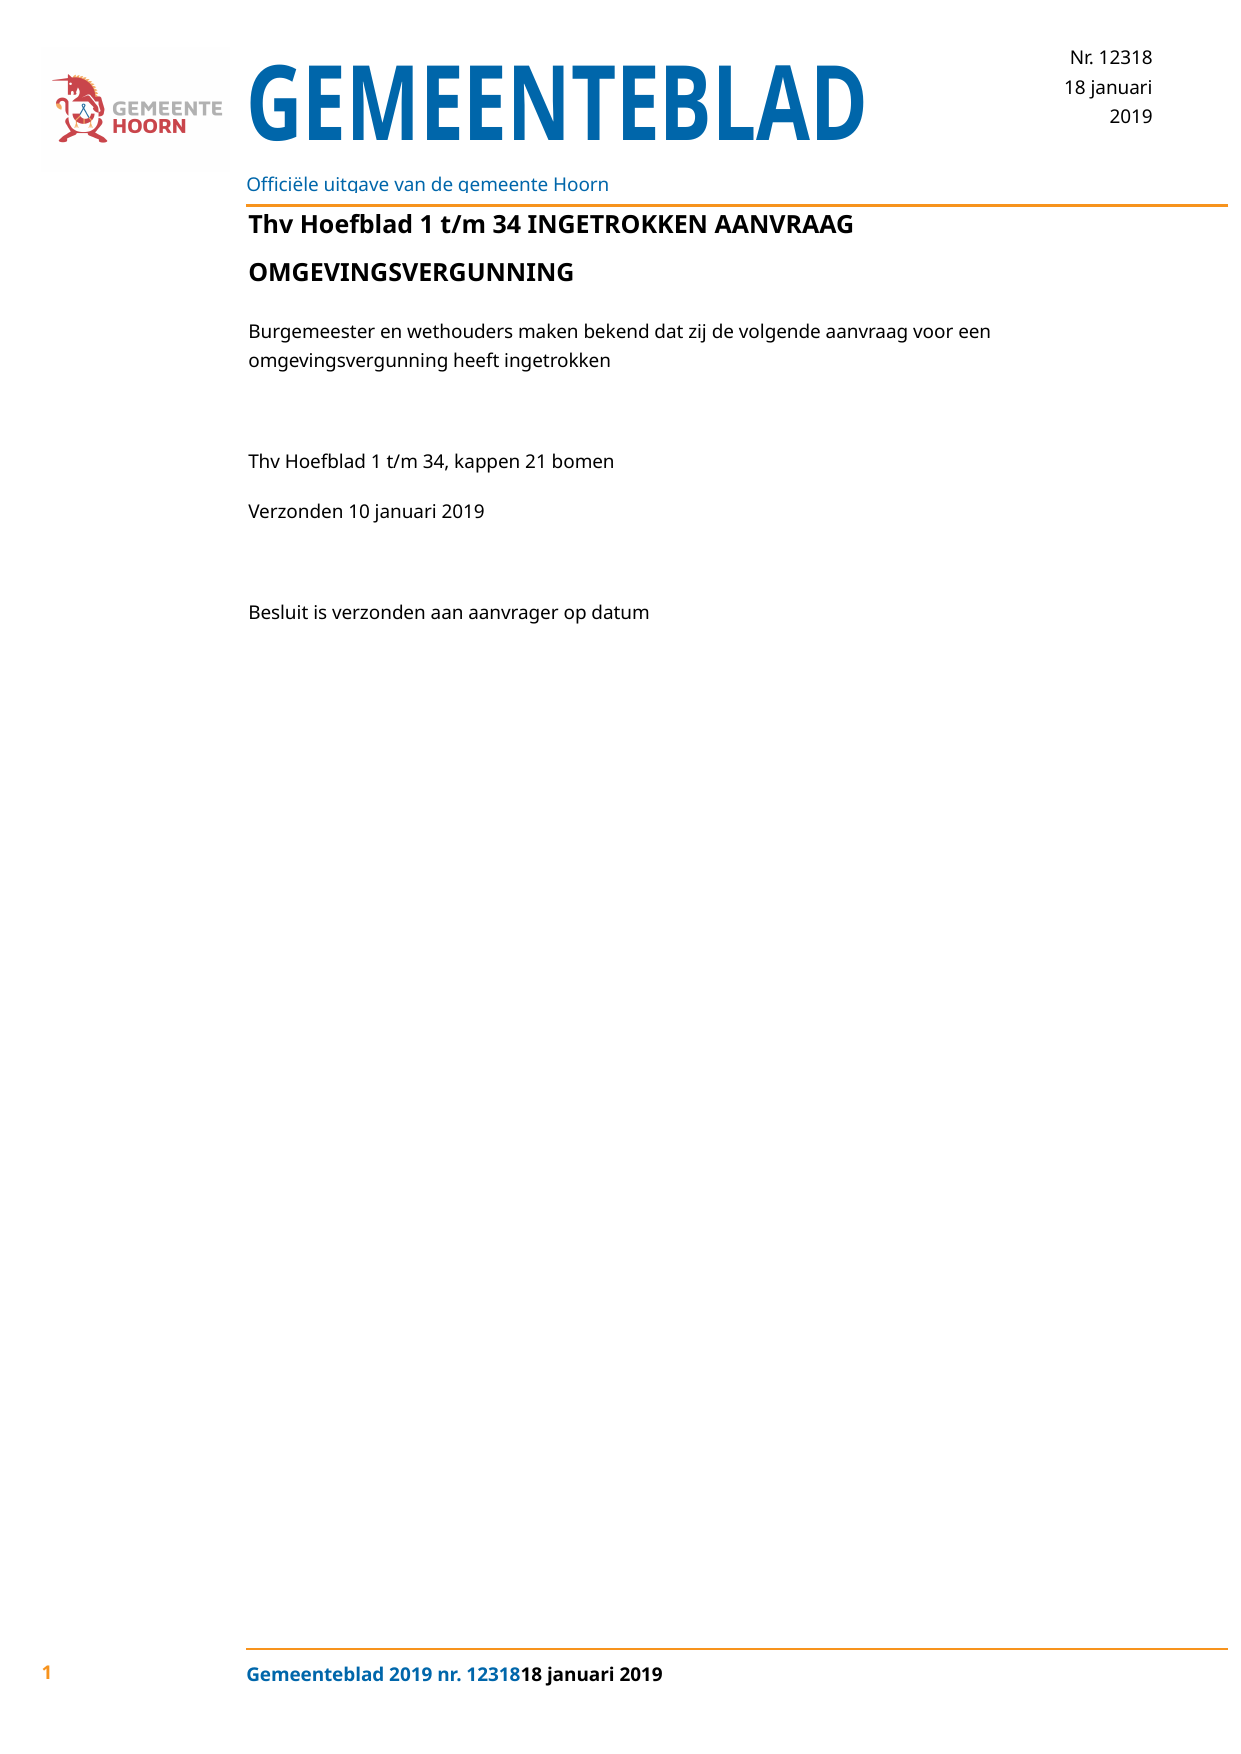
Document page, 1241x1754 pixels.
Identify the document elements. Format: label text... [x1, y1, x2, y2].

text Thv Hoefblad 1 t/m 34, kappen 21 bomen [248, 448, 1152, 474]
text Thv Hoefblad 1 t/m 34 INGETROKKEN AANVRAAG OMGEVINGSVERGUNNING [248, 207, 1152, 288]
picture [41, 47, 231, 172]
text Verzonden 10 januari 2019 [248, 499, 1152, 524]
text Burgemeester en wethouders maken bekend dat zij de volgende aanvraag voor een omgevingsvergunning heeft ingetrokken [248, 318, 1152, 373]
text Besluit is verzonden aan aanvrager op datum [248, 599, 1152, 625]
